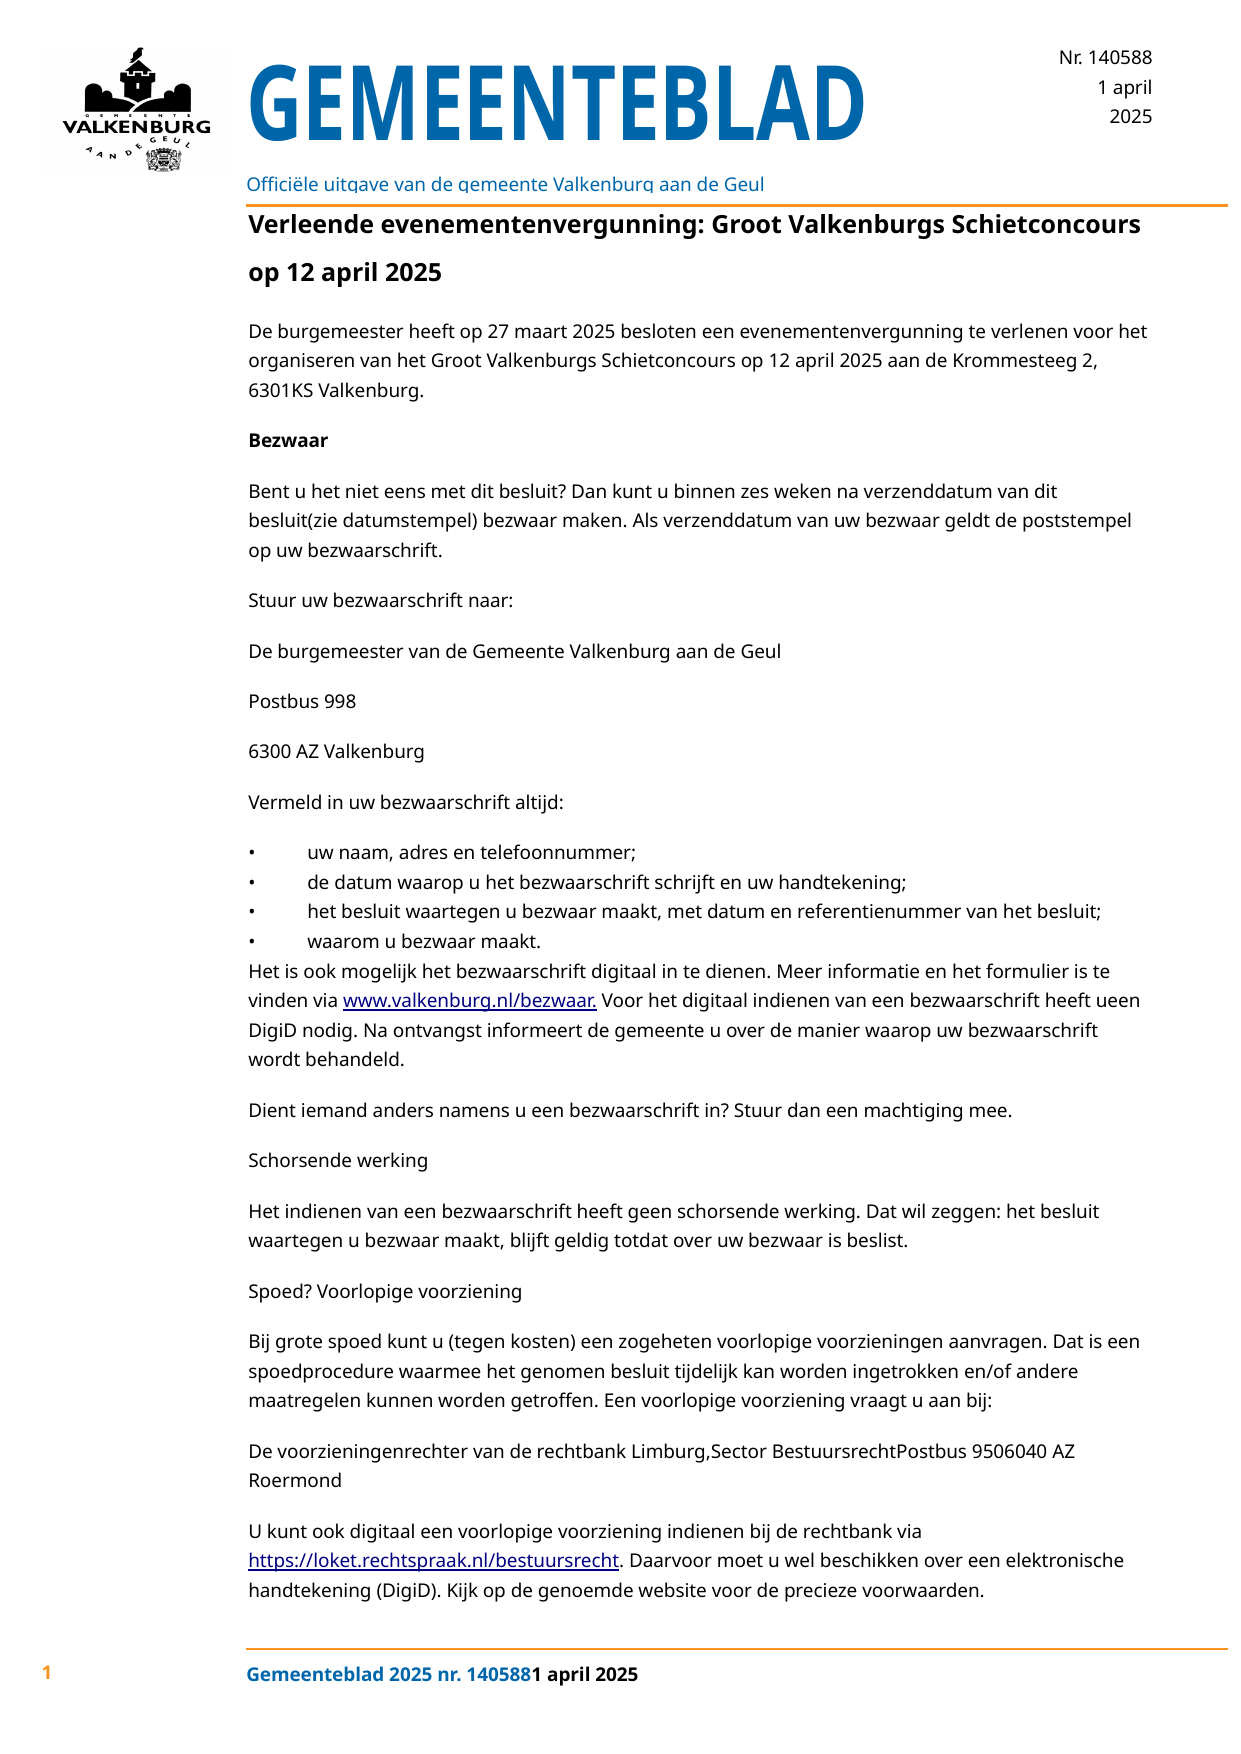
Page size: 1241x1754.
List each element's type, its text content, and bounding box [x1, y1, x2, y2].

list uw naam, adres en telefoonnummer; [248, 839, 1152, 865]
text Spoed? Voorlopige voorziening [248, 1278, 1152, 1304]
text Het is ook mogelijk het bezwaarschrift digitaal in te dienen. Meer informatie en het formulier is te vinden via www.valkenburg.nl/bezwaar. Voor het digitaal indienen van een bezwaarschrift heeft ueen DigiD nodig. Na ontvangst informeert de gemeente u over de manier waarop uw bezwaarschrift wordt behandeld. [248, 958, 1152, 1072]
text Het indienen van een bezwaarschrift heeft geen schorsende werking. Dat wil zeggen: het besluit waartegen u bezwaar maakt, blijft geldig totdat over uw bezwaar is beslist. [248, 1198, 1152, 1253]
text Dient iemand anders namens u een bezwaarschrift in? Stuur dan een machtiging mee. [248, 1097, 1152, 1123]
text Stuur uw bezwaarschrift naar: [248, 587, 1152, 613]
list het besluit waartegen u bezwaar maakt, met datum en referentienummer van het besluit; [248, 899, 1152, 924]
text De voorzieningenrechter van de rechtbank Limburg,Sector BestuursrechtPostbus 9506040 AZ Roermond [248, 1438, 1152, 1493]
list waarom u bezwaar maakt. [248, 928, 1152, 954]
text 6300 AZ Valkenburg [248, 739, 1152, 764]
text Bij grote spoed kunt u (tegen kosten) een zogeheten voorlopige voorzieningen aanvragen. Dat is een spoedprocedure waarmee het genomen besluit tijdelijk kan worden ingetrokken en/of andere maatregelen kunnen worden getroffen. Een voorlopige voorziening vraagt u aan bij: [248, 1328, 1152, 1413]
list de datum waarop u het bezwaarschrift schrijft en uw handtekening; [248, 869, 1152, 895]
text Bezwaar [248, 427, 1152, 453]
text U kunt ook digitaal een voorlopige voorziening indienen bij de rechtbank via https://loket.rechtspraak.nl/bestuursrecht. Daarvoor moet u wel beschikken over een elektronische handtekening (DigiD). Kijk op de genoemde website voor de precieze voorwaarden. [248, 1518, 1152, 1603]
text Postbus 998 [248, 688, 1152, 714]
text De burgemeester van de Gemeente Valkenburg aan de Geul [248, 638, 1152, 664]
picture [41, 47, 231, 172]
text Bent u het niet eens met dit besluit? Dan kunt u binnen zes weken na verzenddatum van dit besluit(zie datumstempel) bezwaar maken. Als verzenddatum van uw bezwaar geldt de poststempel op uw bezwaarschrift. [248, 478, 1152, 563]
text Verleende evenementenvergunning: Groot Valkenburgs Schietconcours op 12 april 2025 [248, 207, 1152, 288]
text Schorsende werking [248, 1147, 1152, 1173]
text De burgemeester heeft op 27 maart 2025 besloten een evenementenvergunning te verlenen voor het organiseren van het Groot Valkenburgs Schietconcours op 12 april 2025 aan de Krommesteeg 2, 6301KS Valkenburg. [248, 318, 1152, 403]
text Vermeld in uw bezwaarschrift altijd: [248, 789, 1152, 815]
